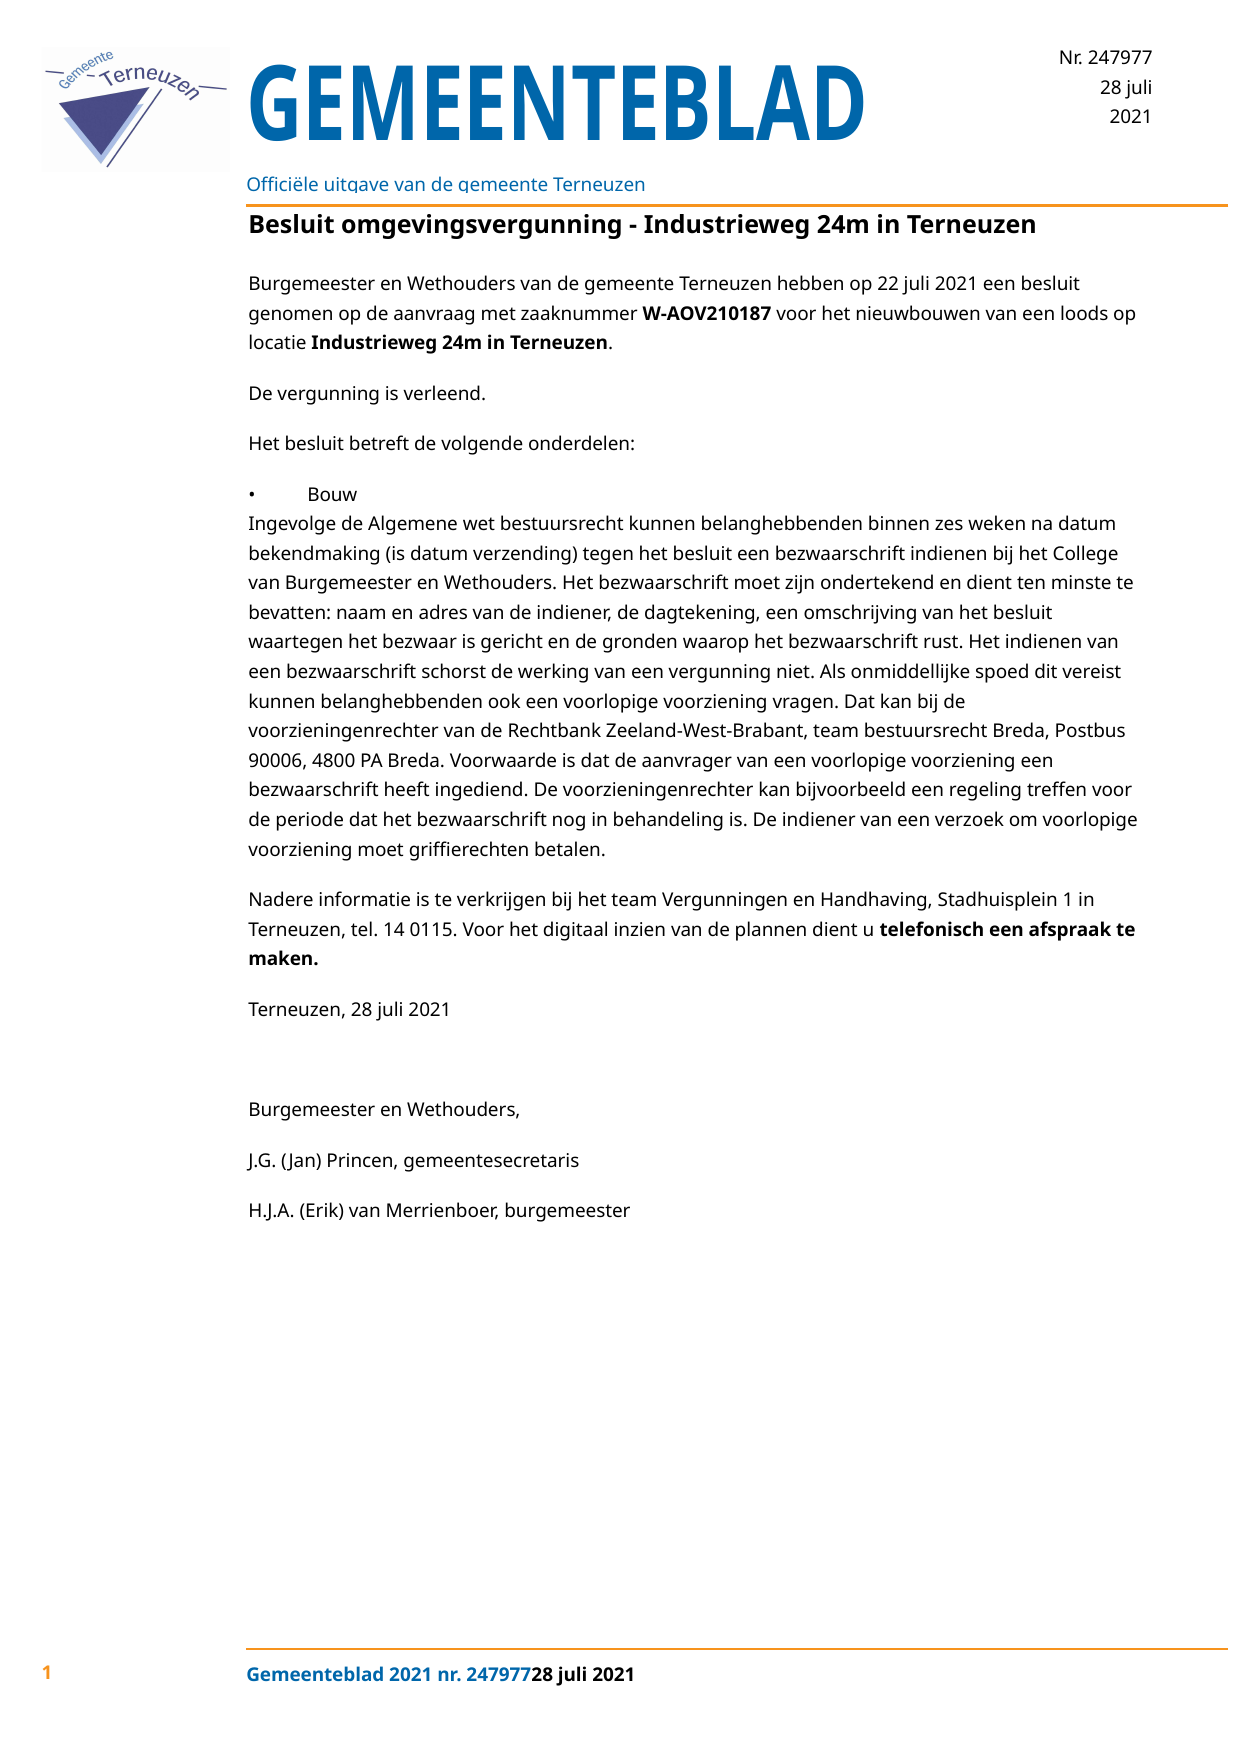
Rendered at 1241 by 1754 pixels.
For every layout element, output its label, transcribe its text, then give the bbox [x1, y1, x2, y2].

text Burgemeester en Wethouders, [248, 1097, 1152, 1122]
text H.J.A. (Erik) van Merrienboer, burgemeester [248, 1197, 1152, 1223]
text De vergunning is verleend. [248, 380, 1152, 406]
text Terneuzen, 28 juli 2021 [248, 996, 1152, 1021]
text Burgemeester en Wethouders van de gemeente Terneuzen hebben op 22 juli 2021 een besluit genomen op de aanvraag met zaaknummer W-AOV210187 voor het nieuwbouwen van een loods op locatie Industrieweg 24m in Terneuzen. [248, 270, 1152, 355]
text Nadere informatie is te verkrijgen bij het team Vergunningen en Handhaving, Stadhuisplein 1 in Terneuzen, tel. 14 0115. Voor het digitaal inzien van de plannen dient u telefonisch een afspraak te maken. [248, 886, 1152, 971]
text Besluit omgevingsvergunning - Industrieweg 24m in Terneuzen [248, 207, 1152, 241]
text J.G. (Jan) Princen, gemeentesecretaris [248, 1147, 1152, 1173]
text Ingevolge de Algemene wet bestuursrecht kunnen belanghebbenden binnen zes weken na datum bekendmaking (is datum verzending) tegen het besluit een bezwaarschrift indienen bij het College van Burgemeester en Wethouders. Het bezwaarschrift moet zijn ondertekend en dient ten minste te bevatten: naam en adres van de indiener, de dagtekening, een omschrijving van het besluit waartegen het bezwaar is gericht en de gronden waarop het bezwaarschrift rust. Het indienen van een bezwaarschrift schorst de werking van een vergunning niet. Als onmiddellijke spoed dit vereist kunnen belanghebbenden ook een voorlopige voorziening vragen. Dat kan bij de voorzieningenrechter van de Rechtbank Zeeland-West-Brabant, team bestuursrecht Breda, Postbus 90006, 4800 PA Breda. Voorwaarde is dat de aanvrager van een voorlopige voorziening een bezwaarschrift heeft ingediend. De voorzieningenrechter kan bijvoorbeeld een regeling treffen voor de periode dat het bezwaarschrift nog in behandeling is. De indiener van een verzoek om voorlopige voorziening moet griffierechten betalen. [248, 510, 1152, 861]
list Bouw [248, 481, 1152, 506]
picture [41, 47, 231, 172]
text Het besluit betreft de volgende onderdelen: [248, 430, 1152, 456]
